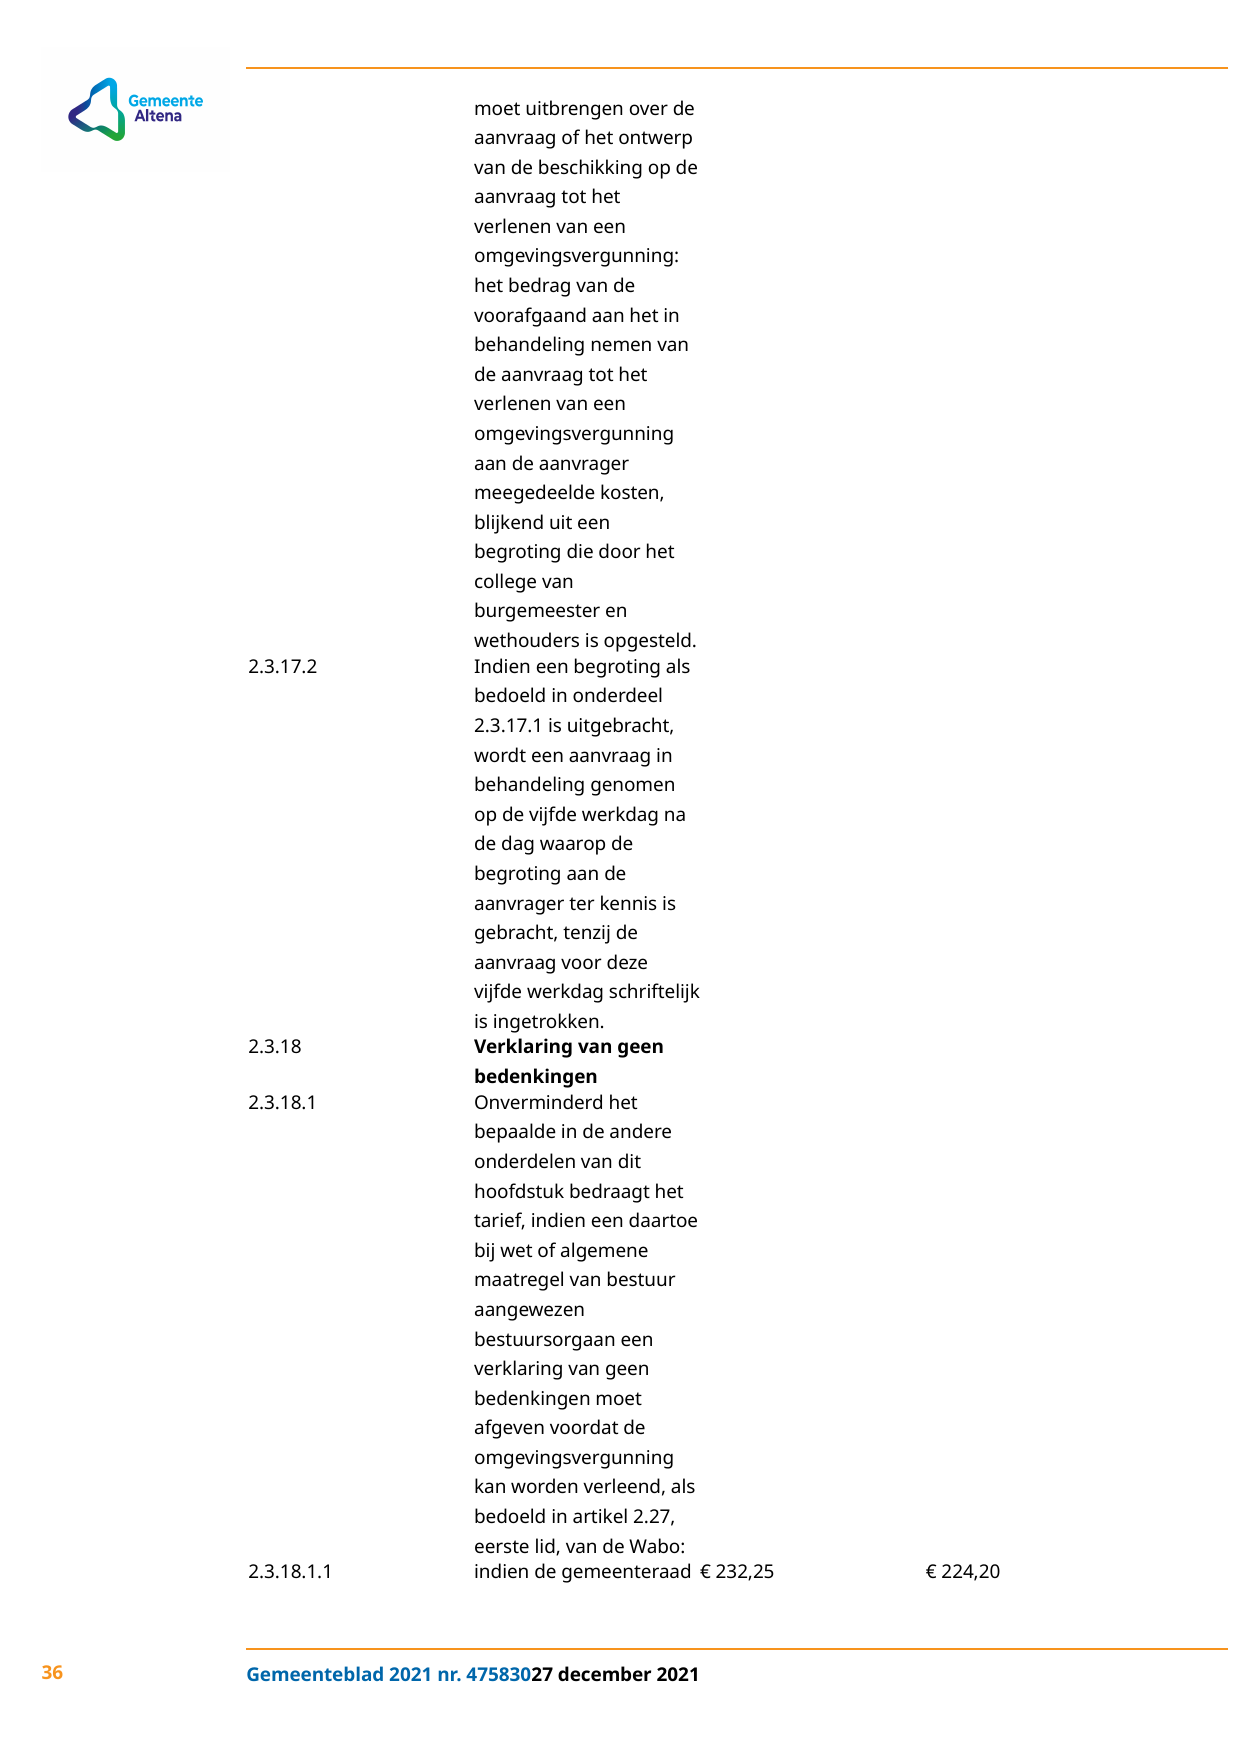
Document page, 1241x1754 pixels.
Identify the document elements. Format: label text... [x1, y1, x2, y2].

table_cell moet uitbrengen over de aanvraag of het ontwerp van de beschikking op de aanvraag tot het verlenen van een omgevingsvergunning: het bedrag van de voorafgaand aan het in behandeling nemen van de aanvraag tot het verlenen van een omgevingsvergunning aan de aanvrager meegedeelde kosten, blijkend uit een begroting die door het college van burgemeester en wethouders is opgesteld. [474, 95, 700, 653]
table_cell 2.3.18.1 [248, 1089, 474, 1558]
table_cell € 224,20 [926, 1559, 1152, 1584]
table_cell [926, 653, 1152, 1034]
table_cell [700, 95, 926, 653]
table_cell Indien een begroting als bedoeld in onderdeel 2.3.17.1 is uitgebracht, wordt een aanvraag in behandeling genomen op de vijfde werkdag na de dag waarop de begroting aan de aanvrager ter kennis is gebracht, tenzij de aanvraag voor deze vijfde werkdag schriftelijk is ingetrokken. [474, 653, 700, 1034]
table_cell 2.3.18.1.1 [248, 1559, 474, 1584]
table_cell indien de gemeenteraad [474, 1559, 700, 1584]
table_cell Onverminderd het bepaalde in de andere onderdelen van dit hoofdstuk bedraagt het tarief, indien een daartoe bij wet of algemene maatregel van bestuur aangewezen bestuursorgaan een verklaring van geen bedenkingen moet afgeven voordat de omgevingsvergunning kan worden verleend, als bedoeld in artikel 2.27, eerste lid, van de Wabo: [474, 1089, 700, 1558]
table_cell [700, 653, 926, 1034]
table_cell [926, 1089, 1152, 1558]
table_cell [700, 1034, 926, 1089]
table_cell 2.3.18 [248, 1034, 474, 1089]
table_cell [248, 95, 474, 653]
table_cell [926, 95, 1152, 653]
table_cell 2.3.17.2 [248, 653, 474, 1034]
table_cell Verklaring van geen bedenkingen [474, 1034, 700, 1089]
table_cell [926, 1034, 1152, 1089]
table_cell € 232,25 [700, 1559, 926, 1584]
picture [41, 47, 231, 172]
table_cell [700, 1089, 926, 1558]
